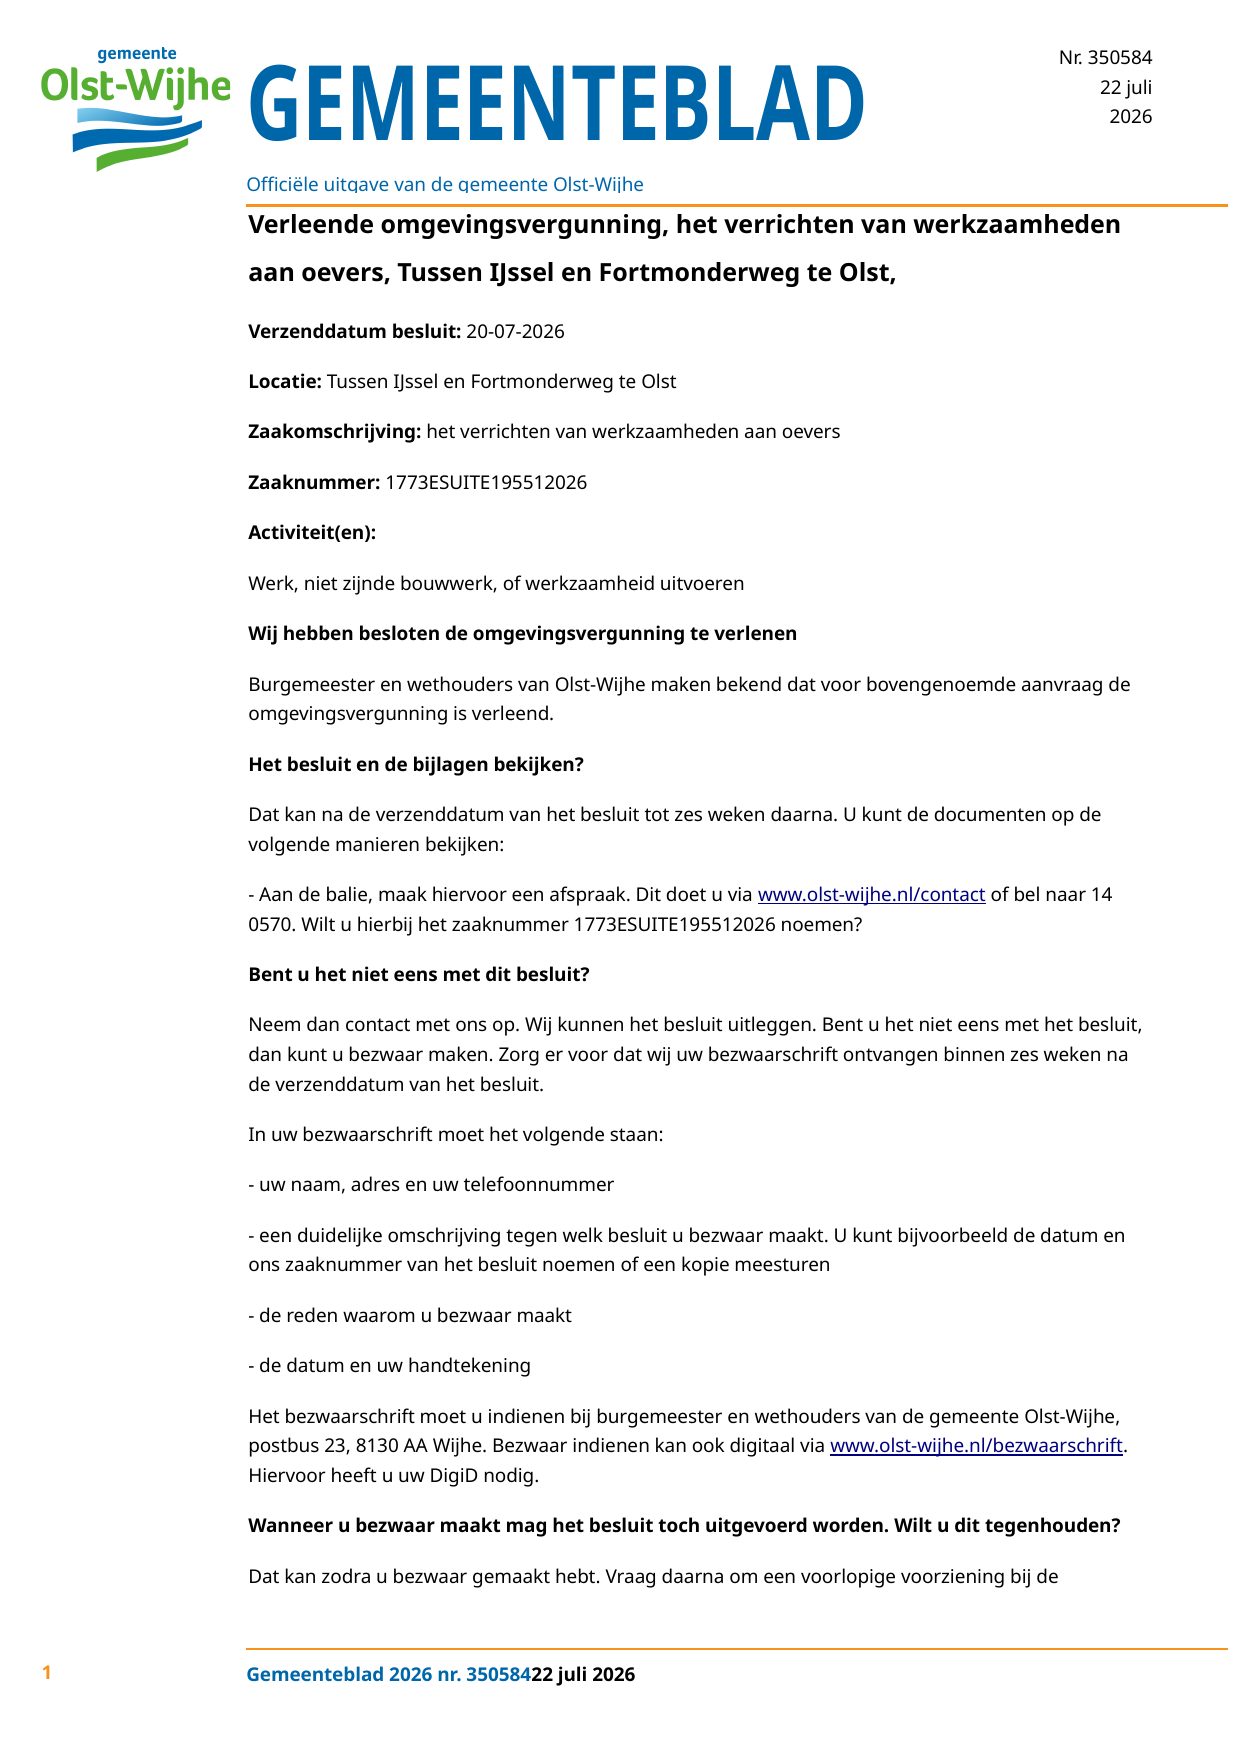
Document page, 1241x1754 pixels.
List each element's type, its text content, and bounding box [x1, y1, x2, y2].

text Werk, niet zijnde bouwwerk, of werkzaamheid uitvoeren [248, 570, 1152, 596]
text Het bezwaarschrift moet u indienen bij burgemeester en wethouders van de gemeente Olst-Wijhe, postbus 23, 8130 AA Wijhe. Bezwaar indienen kan ook digitaal via www.olst-wijhe.nl/bezwaarschrift. Hiervoor heeft u uw DigiD nodig. [248, 1403, 1152, 1488]
text Burgemeester en wethouders van Olst-Wijhe maken bekend dat voor bovengenoemde aanvraag de omgevingsvergunning is verleend. [248, 671, 1152, 726]
text - Aan de balie, maak hiervoor een afspraak. Dit doet u via www.olst-wijhe.nl/contact of bel naar 14 0570. Wilt u hierbij het zaaknummer 1773ESUITE195512026 noemen? [248, 881, 1152, 937]
text Dat kan na de verzenddatum van het besluit tot zes weken daarna. U kunt de documenten op de volgende manieren bekijken: [248, 801, 1152, 857]
text Verleende omgevingsvergunning, het verrichten van werkzaamheden aan oevers, Tussen IJssel en Fortmonderweg te Olst, [248, 207, 1152, 288]
text - een duidelijke omschrijving tegen welk besluit u bezwaar maakt. U kunt bijvoorbeeld de datum en ons zaaknummer van het besluit noemen of een kopie meesturen [248, 1222, 1152, 1277]
text Het besluit en de bijlagen bekijken? [248, 751, 1152, 777]
text Bent u het niet eens met dit besluit? [248, 961, 1152, 987]
text Wanneer u bezwaar maakt mag het besluit toch uitgevoerd worden. Wilt u dit tegenhouden? [248, 1512, 1152, 1538]
picture [41, 47, 231, 172]
text Zaakomschrijving: het verrichten van werkzaamheden aan oevers [248, 419, 1152, 444]
text - uw naam, adres en uw telefoonnummer [248, 1172, 1152, 1197]
text Activiteit(en): [248, 519, 1152, 545]
text Zaaknummer: 1773ESUITE195512026 [248, 469, 1152, 495]
text Verzenddatum besluit: 20-07-2026 [248, 318, 1152, 344]
text - de reden waarom u bezwaar maakt [248, 1302, 1152, 1328]
text Neem dan contact met ons op. Wij kunnen het besluit uitleggen. Bent u het niet eens met het besluit, dan kunt u bezwaar maken. Zorg er voor dat wij uw bezwaarschrift ontvangen binnen zes weken na de verzenddatum van het besluit. [248, 1012, 1152, 1097]
text Locatie: Tussen IJssel en Fortmonderweg te Olst [248, 368, 1152, 394]
text In uw bezwaarschrift moet het volgende staan: [248, 1121, 1152, 1147]
text - de datum en uw handtekening [248, 1352, 1152, 1378]
text Wij hebben besloten de omgevingsvergunning te verlenen [248, 620, 1152, 646]
text Dat kan zodra u bezwaar gemaakt hebt. Vraag daarna om een voorlopige voorziening bij de [248, 1563, 1152, 1589]
